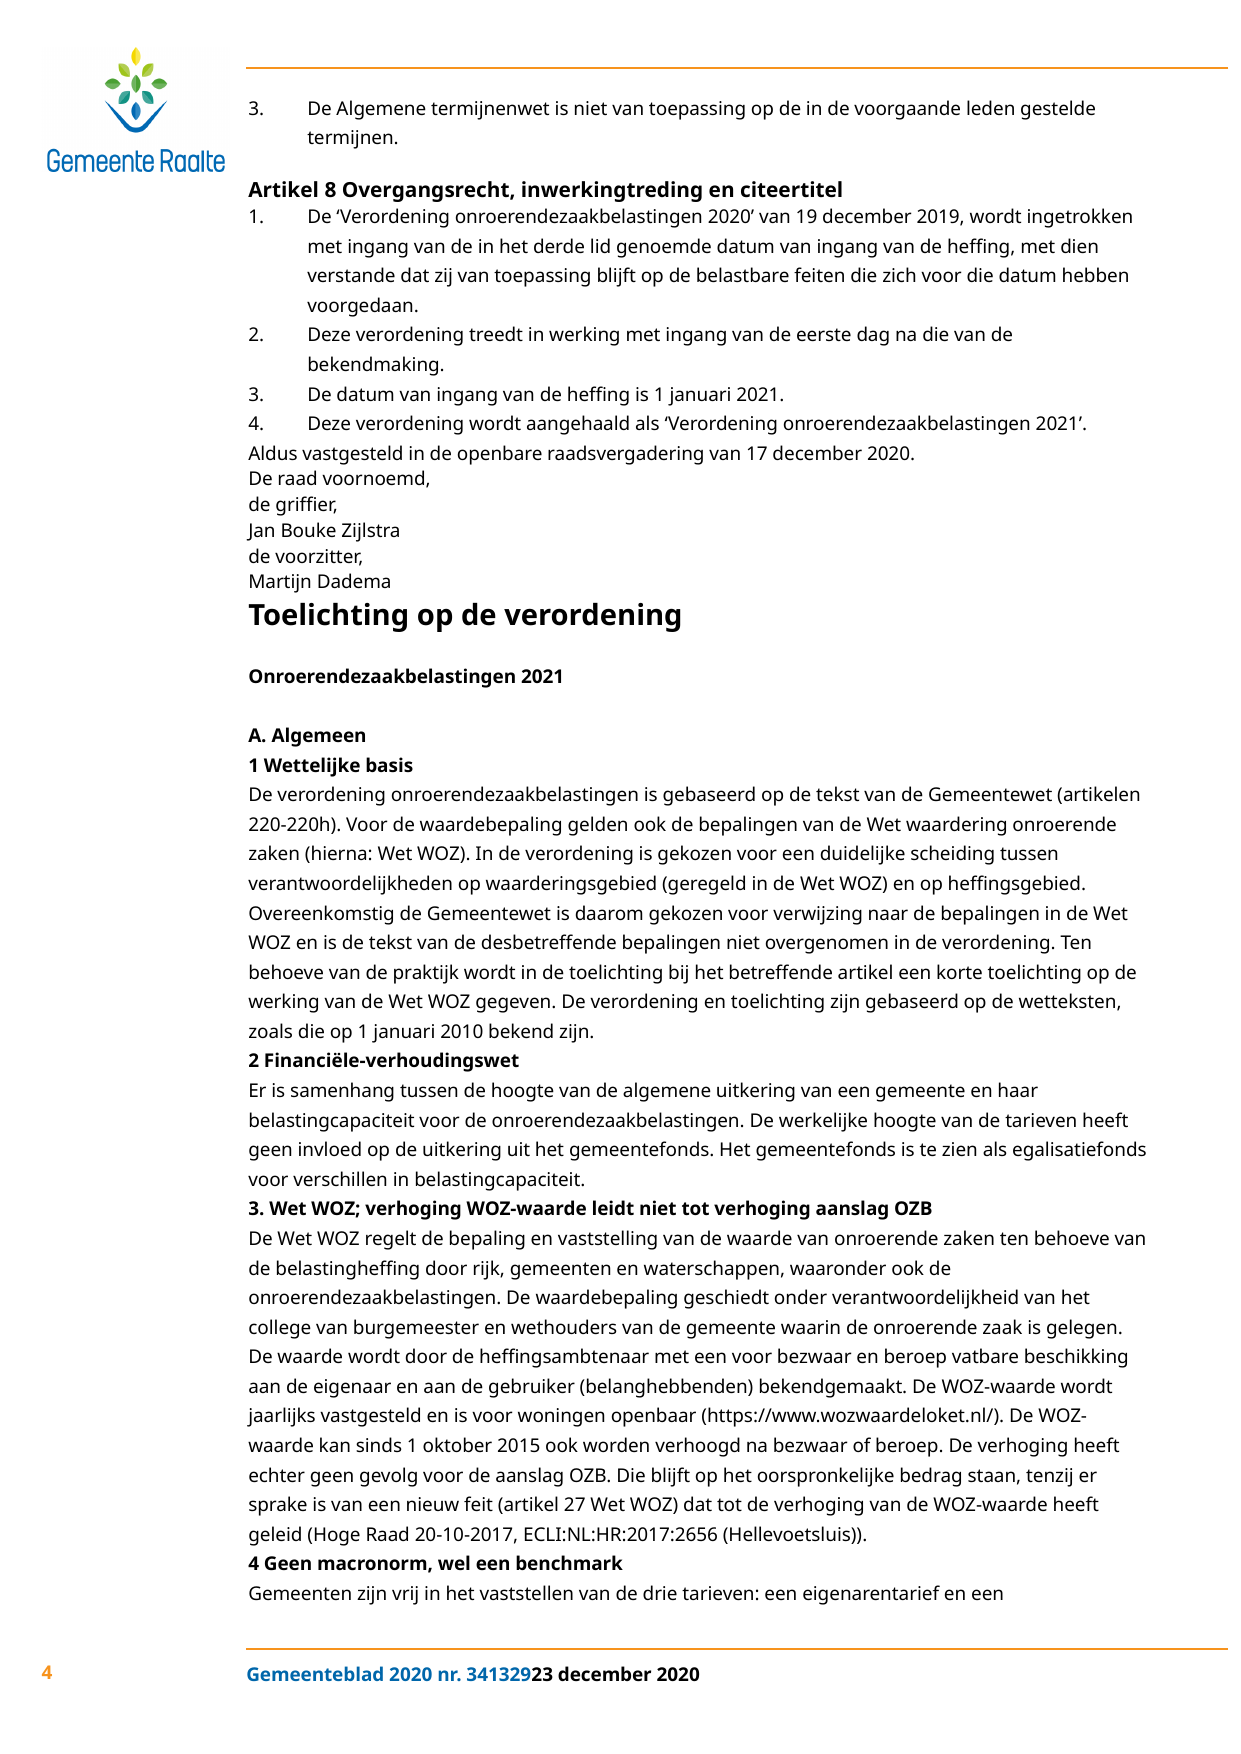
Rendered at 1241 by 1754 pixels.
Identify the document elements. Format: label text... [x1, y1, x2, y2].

text Er is samenhang tussen de hoogte van de algemene uitkering van een gemeente en haar belastingcapaciteit voor de onroerendezaakbelastingen. De werkelijke hoogte van de tarieven heeft geen invloed op de uitkering uit het gemeentefonds. Het gemeentefonds is te zien als egalisatiefonds voor verschillen in belastingcapaciteit. [248, 1077, 1152, 1192]
text Aldus vastgesteld in de openbare raadsvergadering van 17 december 2020. [248, 440, 1152, 466]
text de griffier, [248, 491, 1152, 517]
list De Algemene termijnenwet is niet van toepassing op de in de voorgaande leden gestelde termijnen. [248, 95, 1152, 150]
text Toelichting op de verordening [248, 594, 1152, 634]
text 3. Wet WOZ; verhoging WOZ-waarde leidt niet tot verhoging aanslag OZB [248, 1196, 1152, 1221]
text de voorzitter, [248, 543, 1152, 568]
text 2 Financiële-verhoudingswet [248, 1048, 1152, 1073]
list Deze verordening treedt in werking met ingang van de eerste dag na die van de bekendmaking. [248, 322, 1152, 377]
text Onroerendezaakbelastingen 2021 [248, 663, 1152, 689]
list De datum van ingang van de heffing is 1 januari 2021. [248, 381, 1152, 406]
text De Wet WOZ regelt de bepaling en vaststelling van de waarde van onroerende zaken ten behoeve van de belastingheffing door rijk, gemeenten en waterschappen, waaronder ook de onroerendezaakbelastingen. De waardebepaling geschiedt onder verantwoordelijkheid van het college van burgemeester en wethouders van de gemeente waarin de onroerende zaak is gelegen. De waarde wordt door de heffingsambtenaar met een voor bezwaar en beroep vatbare beschikking aan de eigenaar en aan de gebruiker (belanghebbenden) bekendgemaakt. De WOZ-waarde wordt jaarlijks vastgesteld en is voor woningen openbaar (https://www.wozwaardeloket.nl/). De WOZ-waarde kan sinds 1 oktober 2015 ook worden verhoogd na bezwaar of beroep. De verhoging heeft echter geen gevolg voor de aanslag OZB. Die blijft op het oorspronkelijke bedrag staan, tenzij er sprake is van een nieuw feit (artikel 27 Wet WOZ) dat tot de verhoging van de WOZ-waarde heeft geleid (Hoge Raad 20-10-2017, ECLI:NL:HR:2017:2656 (Hellevoetsluis)). [248, 1225, 1152, 1547]
text 4 Geen macronorm, wel een benchmark [248, 1551, 1152, 1576]
text De verordening onroerendezaakbelastingen is gebaseerd op de tekst van de Gemeentewet (artikelen 220-220h). Voor de waardebepaling gelden ook de bepalingen van de Wet waardering onroerende zaken (hierna: Wet WOZ). In de verordening is gekozen voor een duidelijke scheiding tussen verantwoordelijkheden op waarderingsgebied (geregeld in de Wet WOZ) en op heffingsgebied. Overeenkomstig de Gemeentewet is daarom gekozen voor verwijzing naar de bepalingen in de Wet WOZ en is de tekst van de desbetreffende bepalingen niet overgenomen in de verordening. Ten behoeve van de praktijk wordt in de toelichting bij het betreffende artikel een korte toelichting op de werking van de Wet WOZ gegeven. De verordening en toelichting zijn gebaseerd op de wetteksten, zoals die op 1 januari 2010 bekend zijn. [248, 781, 1152, 1044]
text Jan Bouke Zijlstra [248, 517, 1152, 543]
list De ‘Verordening onroerendezaakbelastingen 2020’ van 19 december 2019, wordt ingetrokken met ingang van de in het derde lid genoemde datum van ingang van de heffing, met dien verstande dat zij van toepassing blijft op de belastbare feiten die zich voor die datum hebben voorgedaan. [248, 203, 1152, 318]
text Martijn Dadema [248, 568, 1152, 594]
text 1 Wettelijke basis [248, 752, 1152, 778]
list Deze verordening wordt aangehaald als ‘Verordening onroerendezaakbelastingen 2021’. [248, 410, 1152, 436]
text De raad voornoemd, [248, 466, 1152, 491]
text Artikel 8 Overgangsrecht, inwerkingtreding en citeertitel [248, 175, 1152, 203]
picture [41, 47, 231, 172]
text Gemeenten zijn vrij in het vaststellen van de drie tarieven: een eigenarentarief en een [248, 1580, 1152, 1606]
text A. Algemeen [248, 722, 1152, 748]
